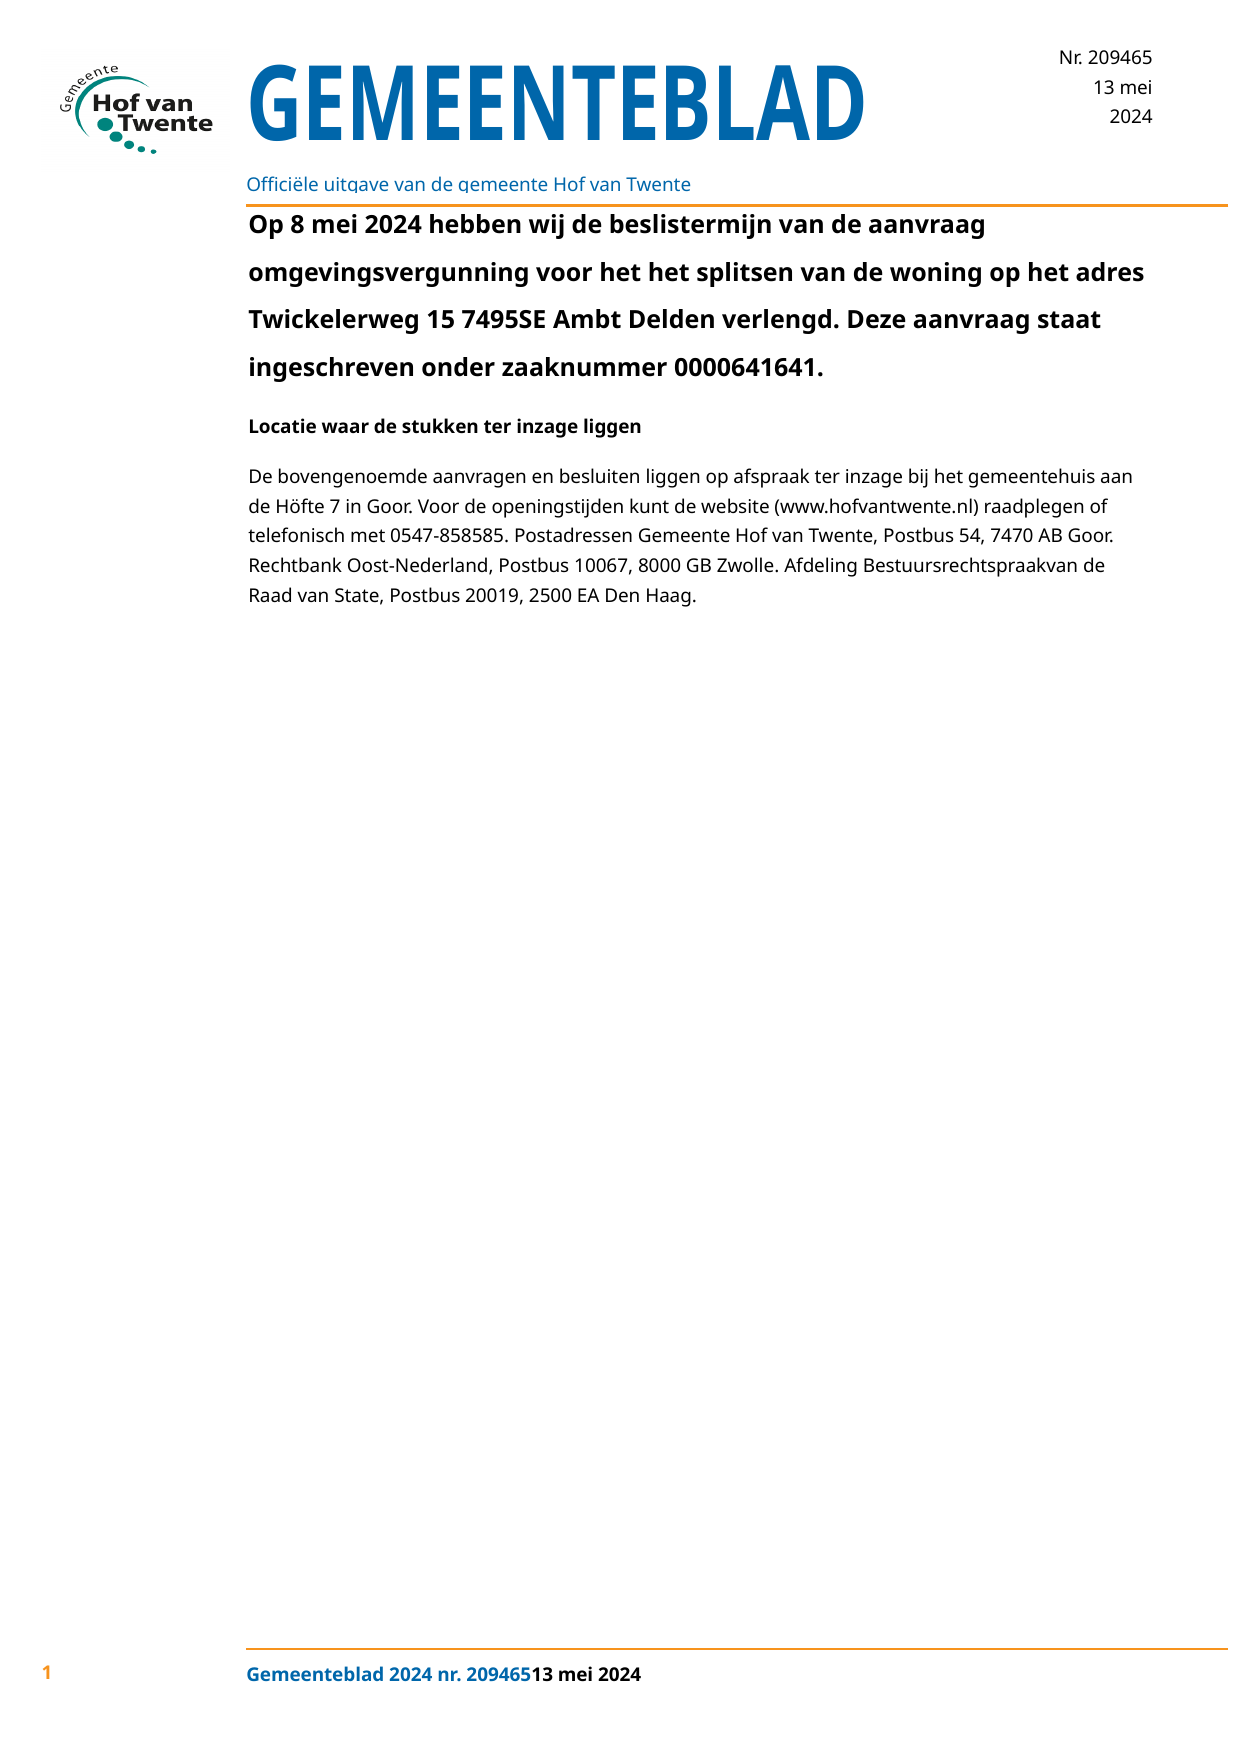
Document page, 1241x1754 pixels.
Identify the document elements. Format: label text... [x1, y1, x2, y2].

text Op 8 mei 2024 hebben wij de beslistermijn van de aanvraag omgevingsvergunning voor het het splitsen van de woning op het adres Twickelerweg 15 7495SE Ambt Delden verlengd. Deze aanvraag staat ingeschreven onder zaaknummer 0000641641. [248, 207, 1152, 384]
text Locatie waar de stukken ter inzage liggen [248, 413, 1152, 439]
text De bovengenoemde aanvragen en besluiten liggen op afspraak ter inzage bij het gemeentehuis aan de Höfte 7 in Goor. Voor de openingstijden kunt de website (www.hofvantwente.nl) raadplegen of telefonisch met 0547-858585. Postadressen Gemeente Hof van Twente, Postbus 54, 7470 AB Goor. Rechtbank Oost-Nederland, Postbus 10067, 8000 GB Zwolle. Afdeling Bestuursrechtspraakvan de Raad van State, Postbus 20019, 2500 EA Den Haag. [248, 463, 1152, 608]
picture [41, 47, 231, 172]
